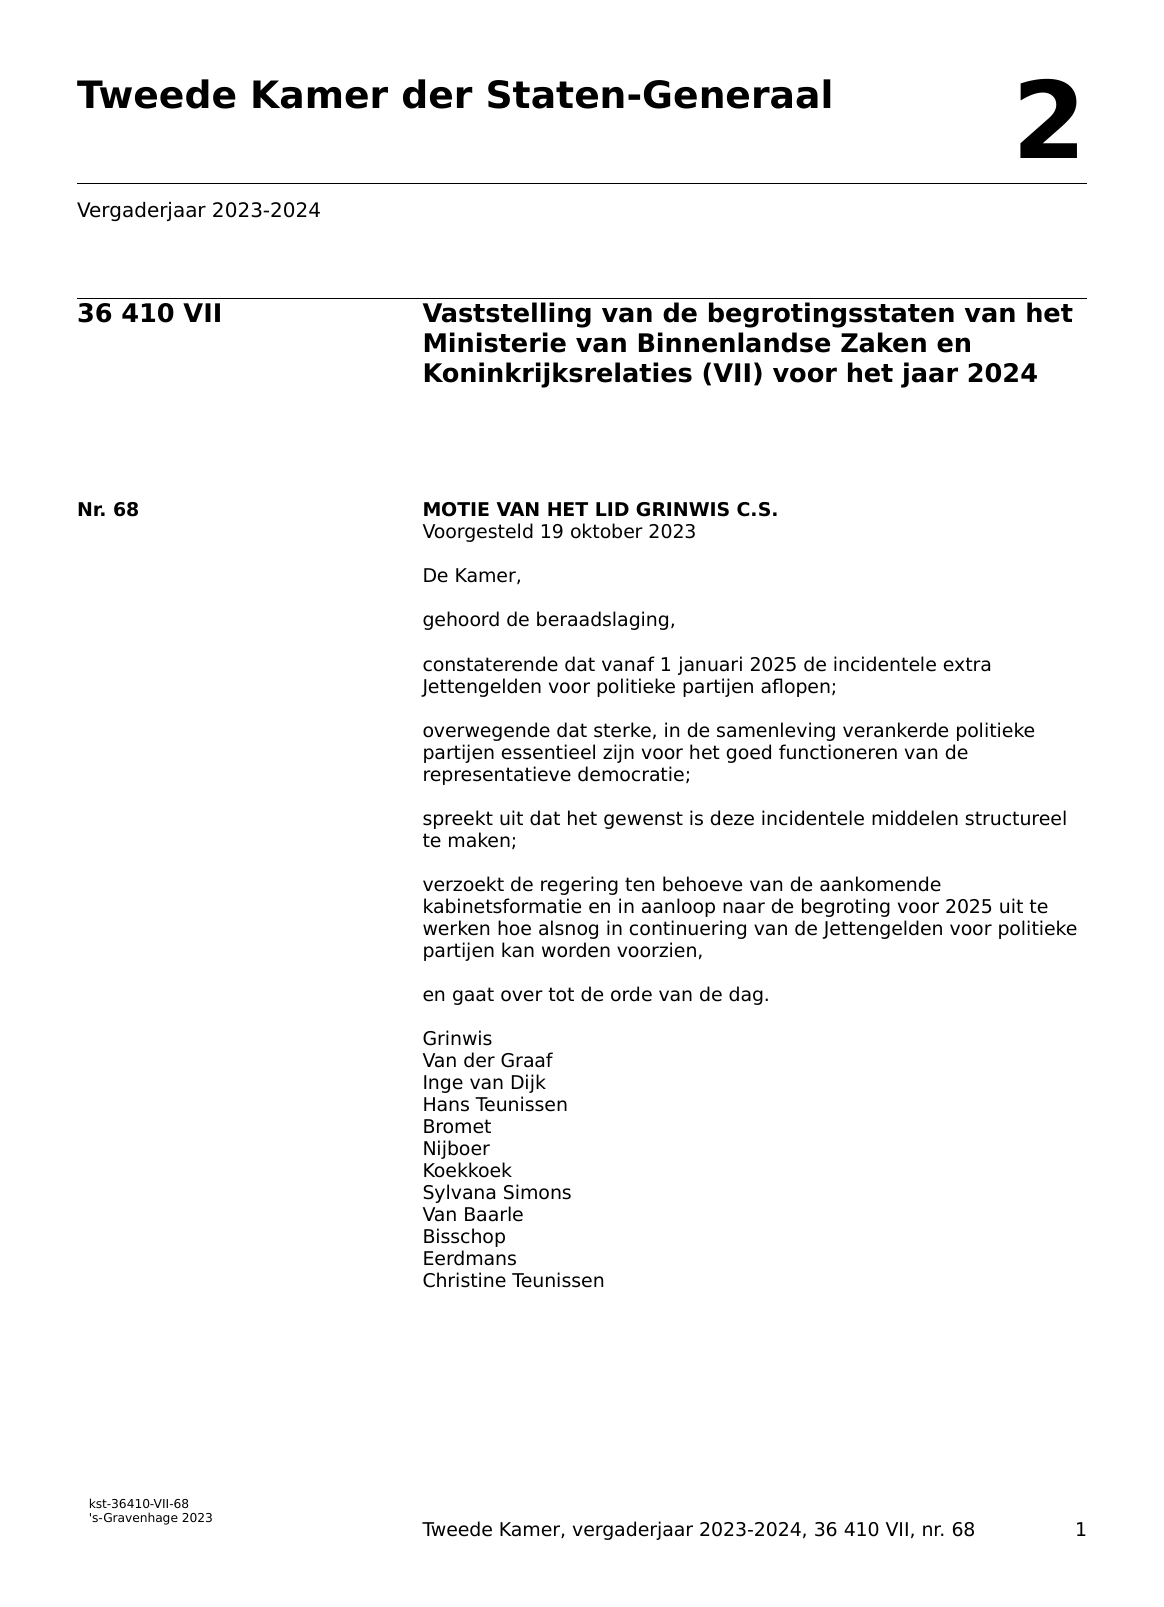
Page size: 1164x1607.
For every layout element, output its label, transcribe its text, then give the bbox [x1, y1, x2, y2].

table_header Tweede Kamer der Staten-Generaal [77, 59, 886, 183]
text gehoord de beraadslaging, [422, 609, 1087, 631]
text Hans Teunissen [422, 1094, 1087, 1116]
subtitle Nr. 68 MOTIE VAN HET LID GRINWIS C.S. [77, 499, 1087, 521]
text spreekt uit dat het gewenst is deze incidentele middelen structureel te maken; [422, 808, 1087, 852]
text verzoekt de regering ten behoeve van de aankomende kabinetsformatie en in aanloop naar de begroting voor 2025 uit te werken hoe alsnog in continuering van de Jettengelden voor politieke partijen kan worden voorzien, [422, 874, 1087, 962]
text en gaat over tot de orde van de dag. [422, 984, 1087, 1006]
text Nijboer [422, 1138, 1087, 1160]
text Bromet [422, 1116, 1087, 1138]
text Van der Graaf [422, 1050, 1087, 1072]
text Eerdmans [422, 1248, 1087, 1270]
text overwegende dat sterke, in de samenleving verankerde politieke partijen essentieel zijn voor het goed functioneren van de representatieve democratie; [422, 720, 1087, 786]
table_cell Vergaderjaar 2023-2024 [77, 184, 1087, 298]
text Bisschop [422, 1226, 1087, 1248]
text Christine Teunissen [422, 1270, 1087, 1292]
text Inge van Dijk [422, 1072, 1087, 1094]
text Voorgesteld 19 oktober 2023 [422, 521, 1087, 543]
text Koekkoek [422, 1160, 1087, 1182]
text kst-36410-VII-68 [88, 1497, 323, 1511]
table_header 2 [886, 59, 1087, 183]
text 's-Gravenhage 2023 [88, 1511, 323, 1525]
text Grinwis [422, 1028, 1087, 1050]
text Van Baarle [422, 1204, 1087, 1226]
subtitle 36 410 VII Vaststelling van de begrotingsstaten van het Ministerie van Binnenlandse Zaken en Koninkrijksrelaties (VII) voor het jaar 2024 [77, 299, 1087, 388]
text constaterende dat vanaf 1 januari 2025 de incidentele extra Jettengelden voor politieke partijen aflopen; [422, 653, 1087, 697]
text Sylvana Simons [422, 1182, 1087, 1204]
text De Kamer, [422, 565, 1087, 587]
